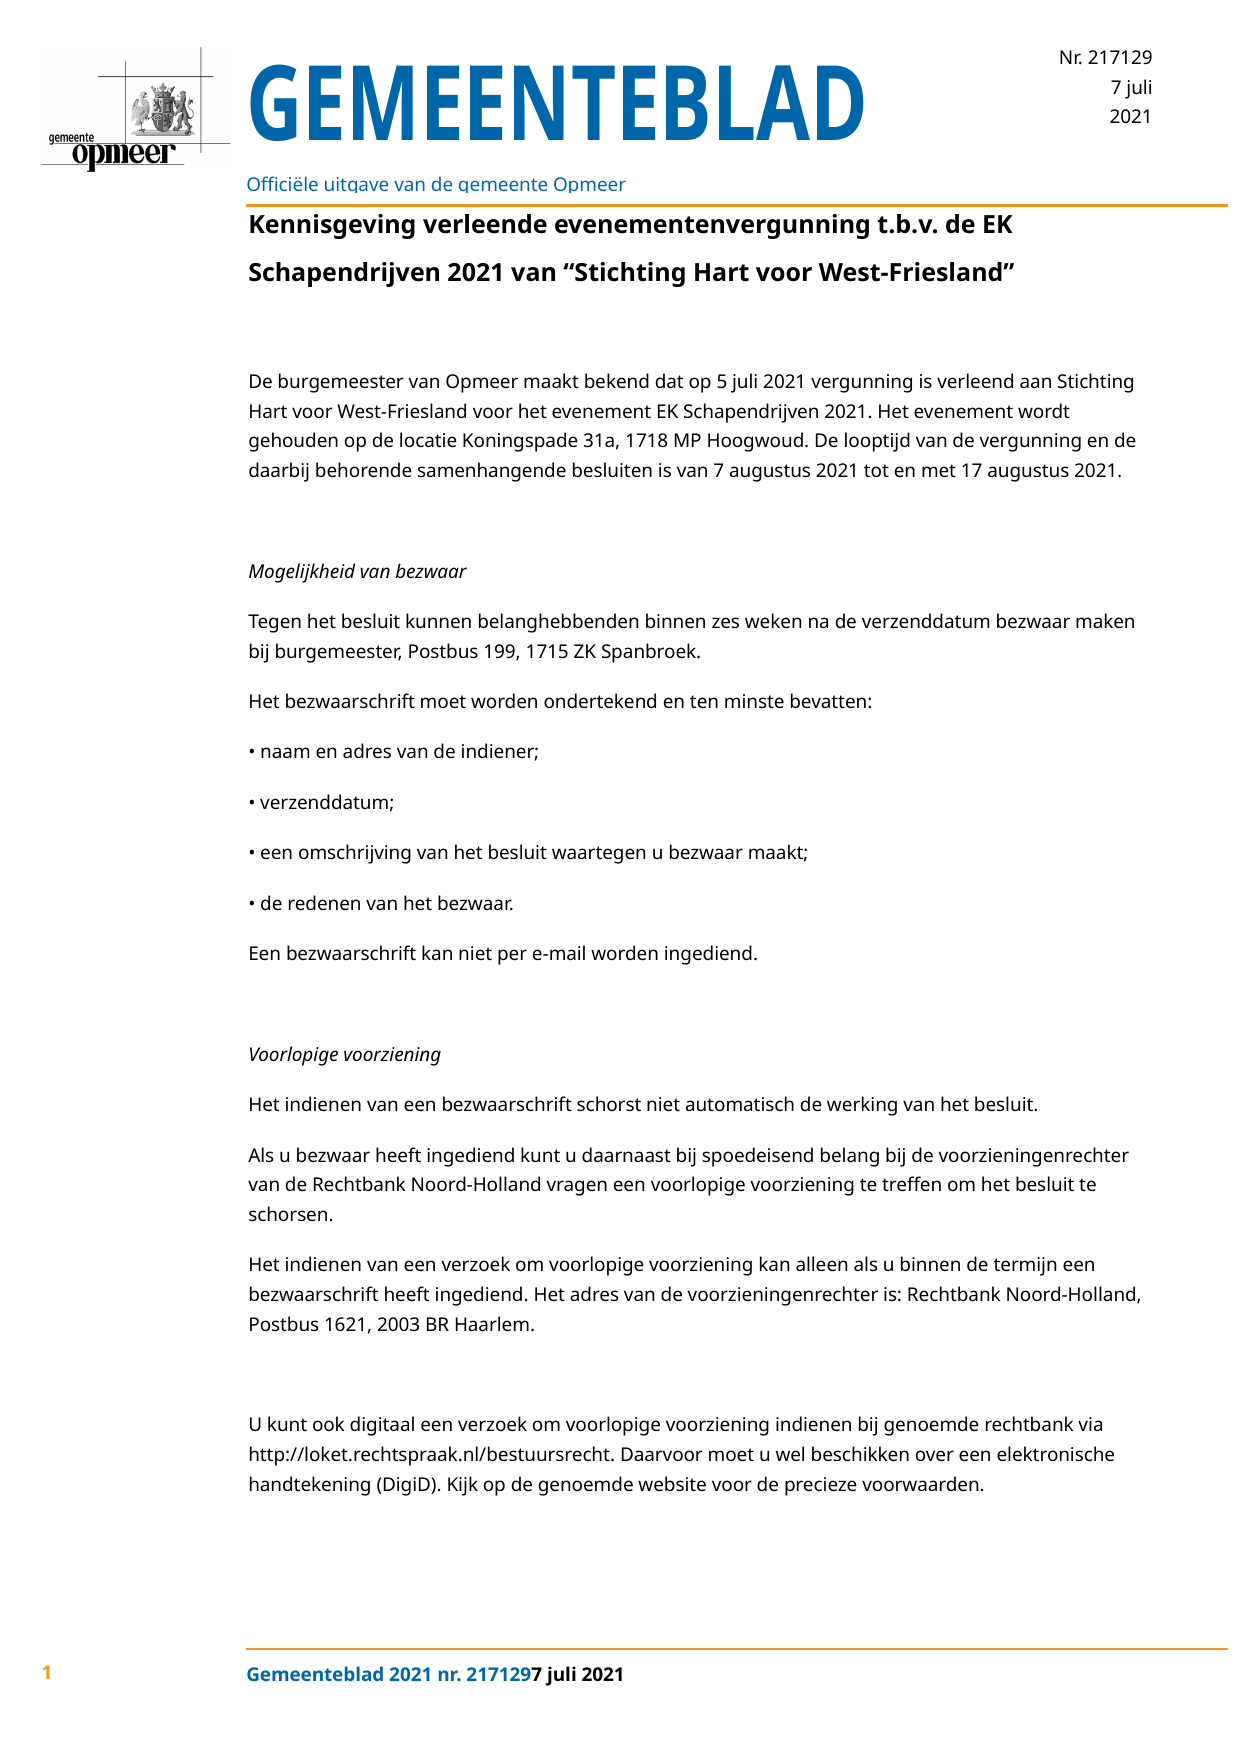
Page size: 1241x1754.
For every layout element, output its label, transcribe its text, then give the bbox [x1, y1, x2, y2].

text Als u bezwaar heeft ingediend kunt u daarnaast bij spoedeisend belang bij de voorzieningenrechter van de Rechtbank Noord-Holland vragen een voorlopige voorziening te treffen om het besluit te schorsen. [248, 1142, 1152, 1227]
text Het indienen van een bezwaarschrift schorst niet automatisch de werking van het besluit. [248, 1092, 1152, 1117]
picture [41, 47, 231, 172]
text Het bezwaarschrift moet worden ondertekend en ten minste bevatten: [248, 688, 1152, 714]
text Mogelijkheid van bezwaar [248, 558, 1152, 584]
text U kunt ook digitaal een verzoek om voorlopige voorziening indienen bij genoemde rechtbank via http://loket.rechtspraak.nl/bestuursrecht. Daarvoor moet u wel beschikken over een elektronische handtekening (DigiD). Kijk op de genoemde website voor de precieze voorwaarden. [248, 1412, 1152, 1497]
text • verzenddatum; [248, 789, 1152, 815]
text • naam en adres van de indiener; [248, 739, 1152, 764]
text De burgemeester van Opmeer maakt bekend dat op 5 juli 2021 vergunning is verleend aan Stichting Hart voor West-Friesland voor het evenement EK Schapendrijven 2021. Het evenement wordt gehouden op de locatie Koningspade 31a, 1718 MP Hoogwoud. De looptijd van de vergunning en de daarbij behorende samenhangende besluiten is van 7 augustus 2021 tot en met 17 augustus 2021. [248, 368, 1152, 483]
text • een omschrijving van het besluit waartegen u bezwaar maakt; [248, 839, 1152, 865]
text Een bezwaarschrift kan niet per e-mail worden ingediend. [248, 940, 1152, 966]
text Het indienen van een verzoek om voorlopige voorziening kan alleen als u binnen de termijn een bezwaarschrift heeft ingediend. Het adres van de voorzieningenrechter is: Rechtbank Noord-Holland, Postbus 1621, 2003 BR Haarlem. [248, 1252, 1152, 1337]
text Voorlopige voorziening [248, 1041, 1152, 1067]
text • de redenen van het bezwaar. [248, 890, 1152, 916]
text Tegen het besluit kunnen belanghebbenden binnen zes weken na de verzenddatum bezwaar maken bij burgemeester, Postbus 199, 1715 ZK Spanbroek. [248, 608, 1152, 664]
text Kennisgeving verleende evenementenvergunning t.b.v. de EK Schapendrijven 2021 van “Stichting Hart voor West-Friesland” [248, 207, 1152, 288]
